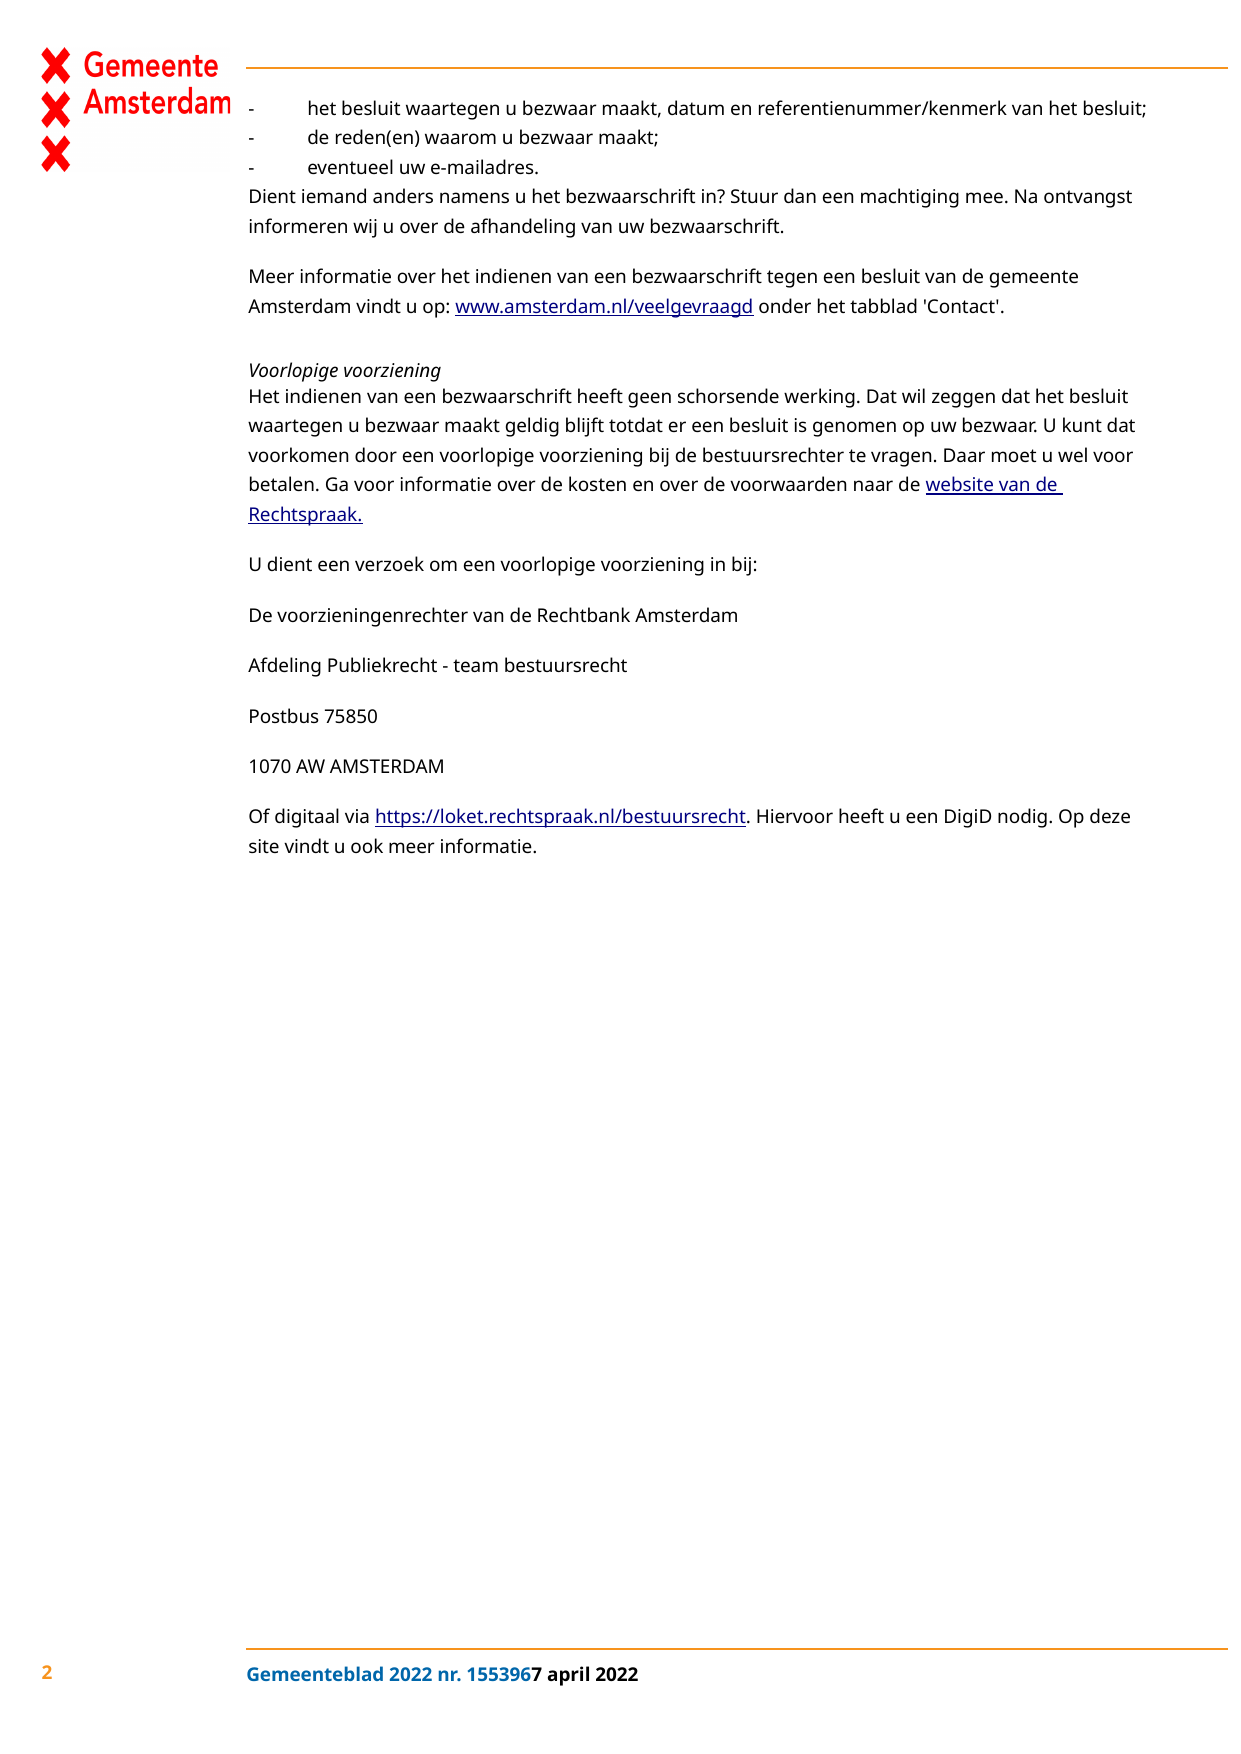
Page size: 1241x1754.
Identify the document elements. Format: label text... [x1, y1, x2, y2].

text Of digitaal via https://loket.rechtspraak.nl/bestuursrecht. Hiervoor heeft u een DigiD nodig. Op deze site vindt u ook meer informatie. [248, 804, 1152, 859]
list de reden(en) waarom u bezwaar maakt; [248, 124, 1152, 150]
text Meer informatie over het indienen van een bezwaarschrift tegen een besluit van de gemeente Amsterdam vindt u op: www.amsterdam.nl/veelgevraagd onder het tabblad 'Contact'. [248, 263, 1152, 319]
text Dient iemand anders namens u het bezwaarschrift in? Stuur dan een machtiging mee. Na ontvangst informeren wij u over de afhandeling van uw bezwaarschrift. [248, 183, 1152, 239]
text Afdeling Publiekrecht - team bestuursrecht [248, 652, 1152, 678]
list het besluit waartegen u bezwaar maakt, datum en referentienummer/kenmerk van het besluit; [248, 95, 1152, 121]
text De voorzieningenrechter van de Rechtbank Amsterdam [248, 602, 1152, 628]
list eventueel uw e-mailadres. [248, 154, 1152, 180]
text Het indienen van een bezwaarschrift heeft geen schorsende werking. Dat wil zeggen dat het besluit waartegen u bezwaar maakt geldig blijft totdat er een besluit is genomen op uw bezwaar. U kunt dat voorkomen door een voorlopige voorziening bij de bestuursrechter te vragen. Daar moet u wel voor betalen. Ga voor informatie over de kosten en over de voorwaarden naar de website van de Rechtspraak. [248, 383, 1152, 527]
text Voorlopige voorziening [248, 357, 1152, 383]
text 1070 AW AMSTERDAM [248, 753, 1152, 779]
text Postbus 75850 [248, 703, 1152, 728]
picture [41, 47, 231, 172]
text U dient een verzoek om een voorlopige voorziening in bij: [248, 552, 1152, 577]
